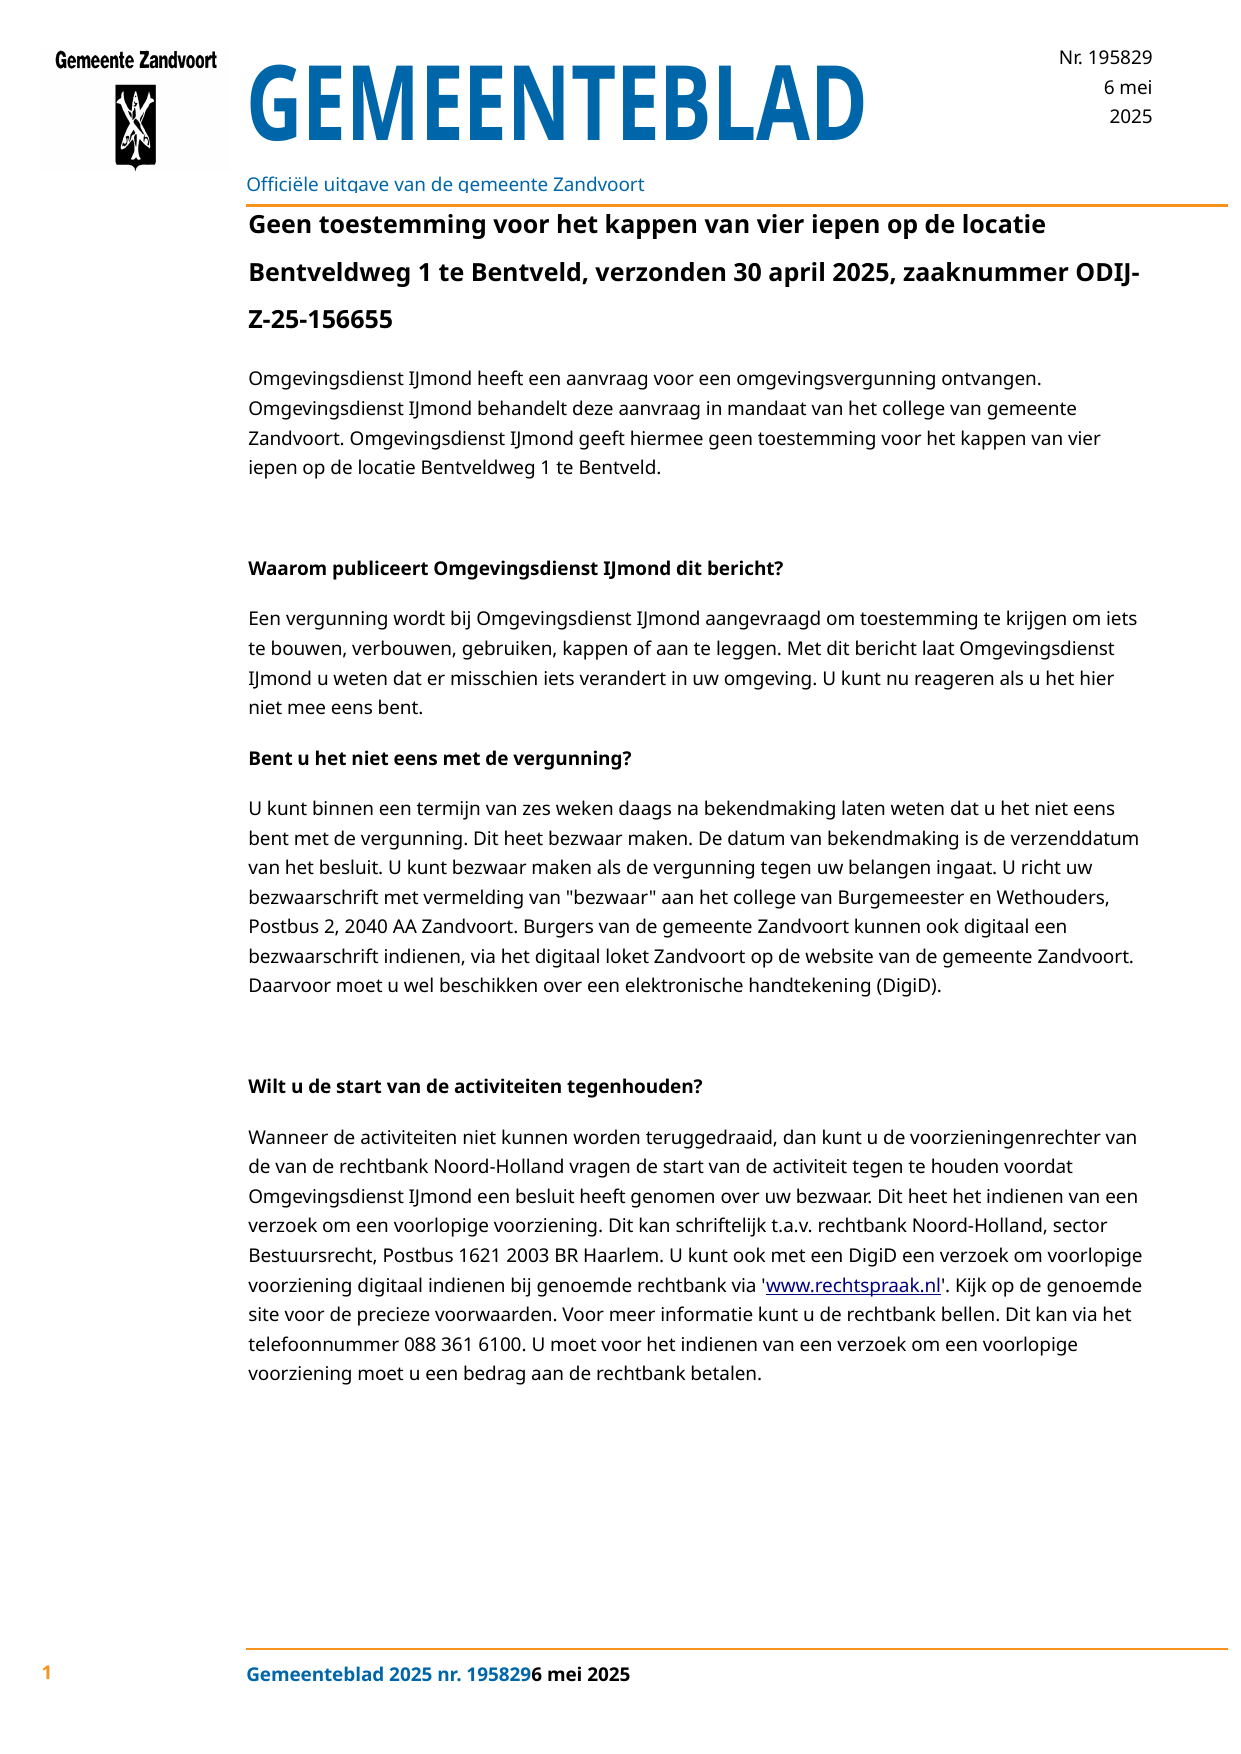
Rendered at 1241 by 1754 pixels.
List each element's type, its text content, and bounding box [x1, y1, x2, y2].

text Omgevingsdienst IJmond heeft een aanvraag voor een omgevingsvergunning ontvangen. Omgevingsdienst IJmond behandelt deze aanvraag in mandaat van het college van gemeente Zandvoort. Omgevingsdienst IJmond geeft hiermee geen toestemming voor het kappen van vier iepen op de locatie Bentveldweg 1 te Bentveld. [248, 366, 1152, 480]
text Een vergunning wordt bij Omgevingsdienst IJmond aangevraagd om toestemming te krijgen om iets te bouwen, verbouwen, gebruiken, kappen of aan te leggen. Met dit bericht laat Omgevingsdienst IJmond u weten dat er misschien iets verandert in uw omgeving. U kunt nu reageren als u het hier niet mee eens bent. [248, 606, 1152, 720]
text Wanneer de activiteiten niet kunnen worden teruggedraaid, dan kunt u de voorzieningenrechter van de van de rechtbank Noord-Holland vragen de start van de activiteit tegen te houden voordat Omgevingsdienst IJmond een besluit heeft genomen over uw bezwaar. Dit heet het indienen van een verzoek om een voorlopige voorziening. Dit kan schriftelijk t.a.v. rechtbank Noord-Holland, sector Bestuursrecht, Postbus 1621 2003 BR Haarlem. U kunt ook met een DigiD een verzoek om voorlopige voorziening digitaal indienen bij genoemde rechtbank via 'www.rechtspraak.nl'. Kijk op de genoemde site voor de precieze voorwaarden. Voor meer informatie kunt u de rechtbank bellen. Dit kan via het telefoonnummer 088 361 6100. U moet voor het indienen van een verzoek om een voorlopige voorziening moet u een bedrag aan de rechtbank betalen. [248, 1124, 1152, 1386]
text Wilt u de start van de activiteiten tegenhouden? [248, 1073, 1152, 1099]
text Waarom publiceert Omgevingsdienst IJmond dit bericht? [248, 555, 1152, 581]
text Bent u het niet eens met de vergunning? [248, 745, 1152, 770]
text Geen toestemming voor het kappen van vier iepen op de locatie Bentveldweg 1 te Bentveld, verzonden 30 april 2025, zaaknummer ODIJ-Z-25-156655 [248, 207, 1152, 336]
picture [41, 47, 231, 172]
text U kunt binnen een termijn van zes weken daags na bekendmaking laten weten dat u het niet eens bent met de vergunning. Dit heet bezwaar maken. De datum van bekendmaking is de verzenddatum van het besluit. U kunt bezwaar maken als de vergunning tegen uw belangen ingaat. U richt uw bezwaarschrift met vermelding van "bezwaar" aan het college van Burgemeester en Wethouders, Postbus 2, 2040 AA Zandvoort. Burgers van de gemeente Zandvoort kunnen ook digitaal een bezwaarschrift indienen, via het digitaal loket Zandvoort op de website van de gemeente Zandvoort. Daarvoor moet u wel beschikken over een elektronische handtekening (DigiD). [248, 795, 1152, 998]
